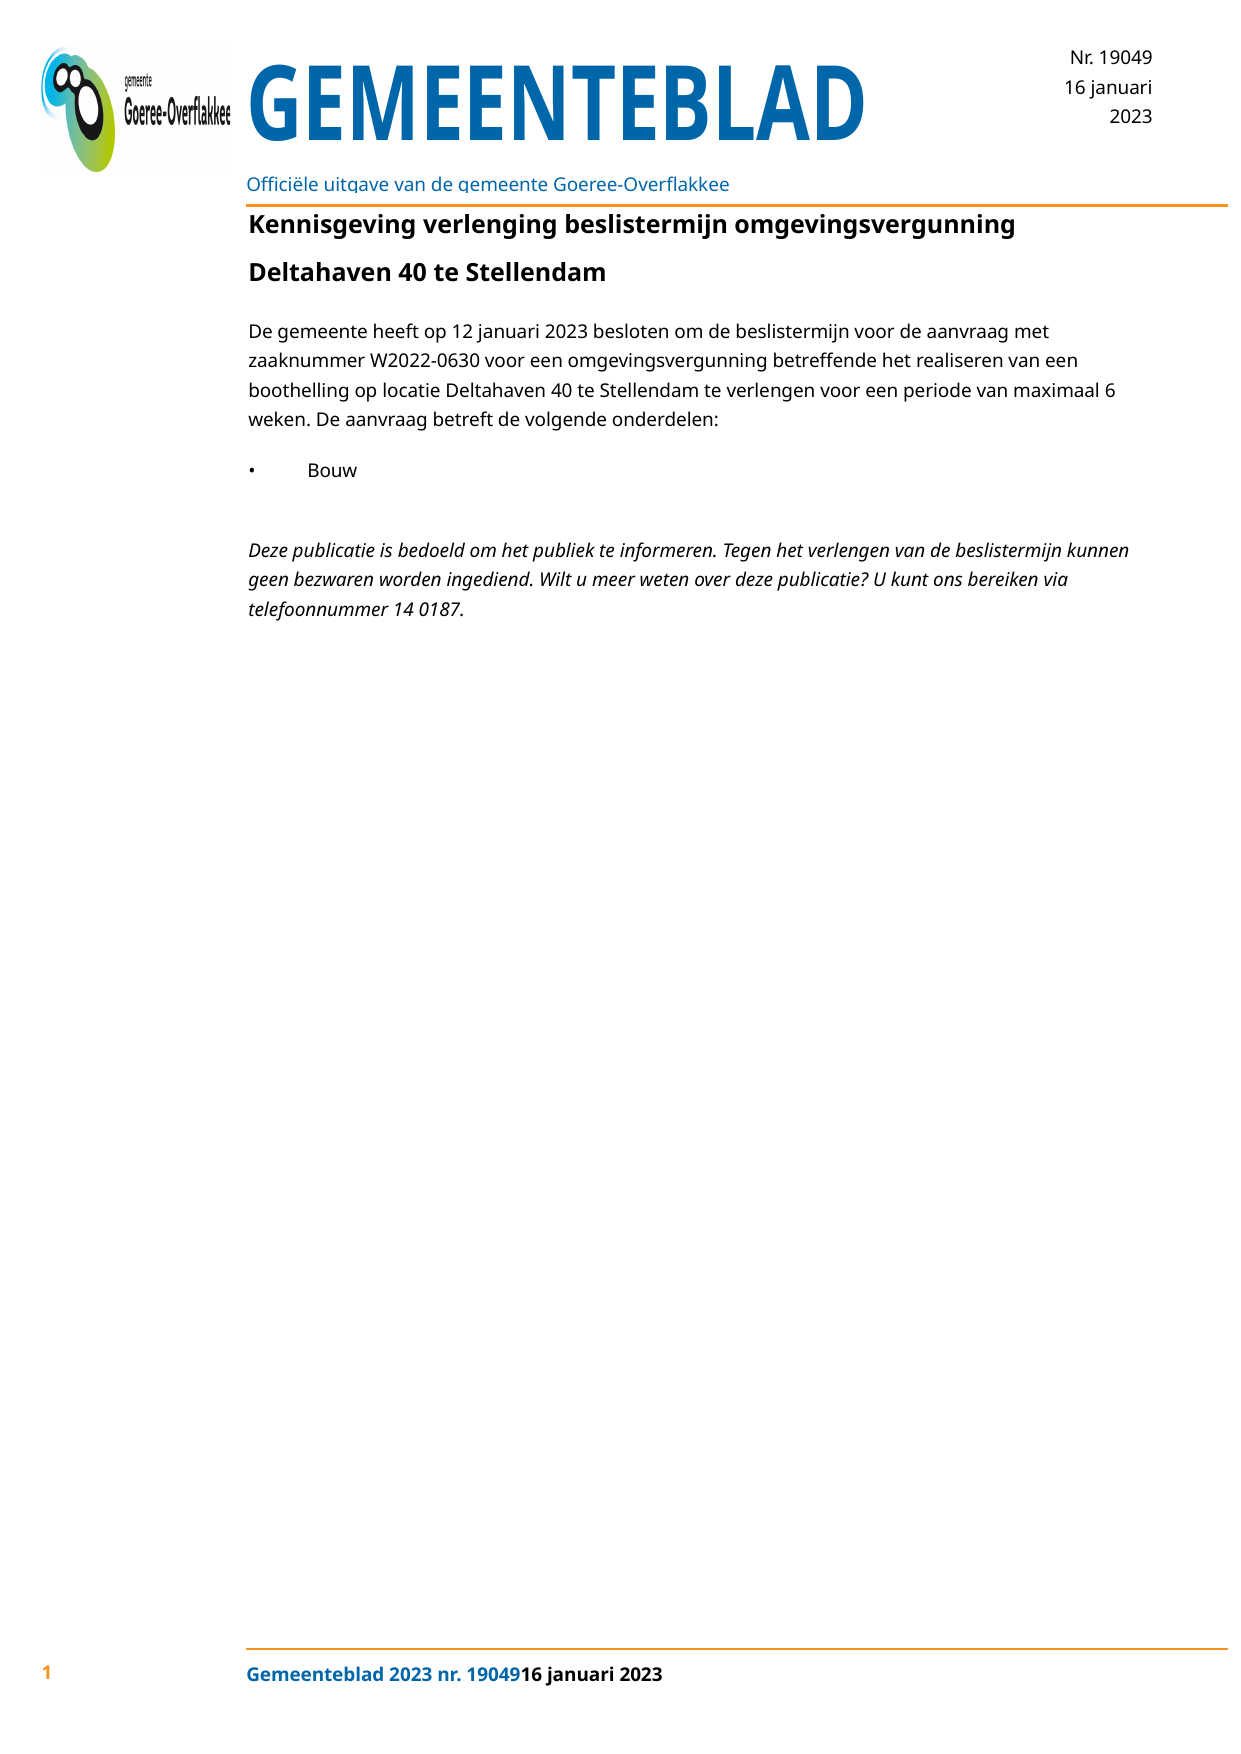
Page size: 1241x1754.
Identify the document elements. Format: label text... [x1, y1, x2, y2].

text Deze publicatie is bedoeld om het publiek te informeren. Tegen het verlengen van de beslistermijn kunnen geen bezwaren worden ingediend. Wilt u meer weten over deze publicatie? U kunt ons bereiken via telefoonnummer 14 0187. [248, 537, 1152, 622]
list Bouw [248, 457, 1152, 483]
text De gemeente heeft op 12 januari 2023 besloten om de beslistermijn voor de aanvraag met zaaknummer W2022-0630 voor een omgevingsvergunning betreffende het realiseren van een boothelling op locatie Deltahaven 40 te Stellendam te verlengen voor een periode van maximaal 6 weken. De aanvraag betreft de volgende onderdelen: [248, 318, 1152, 432]
text Kennisgeving verlenging beslistermijn omgevingsvergunning Deltahaven 40 te Stellendam [248, 207, 1152, 288]
picture [41, 47, 231, 172]
